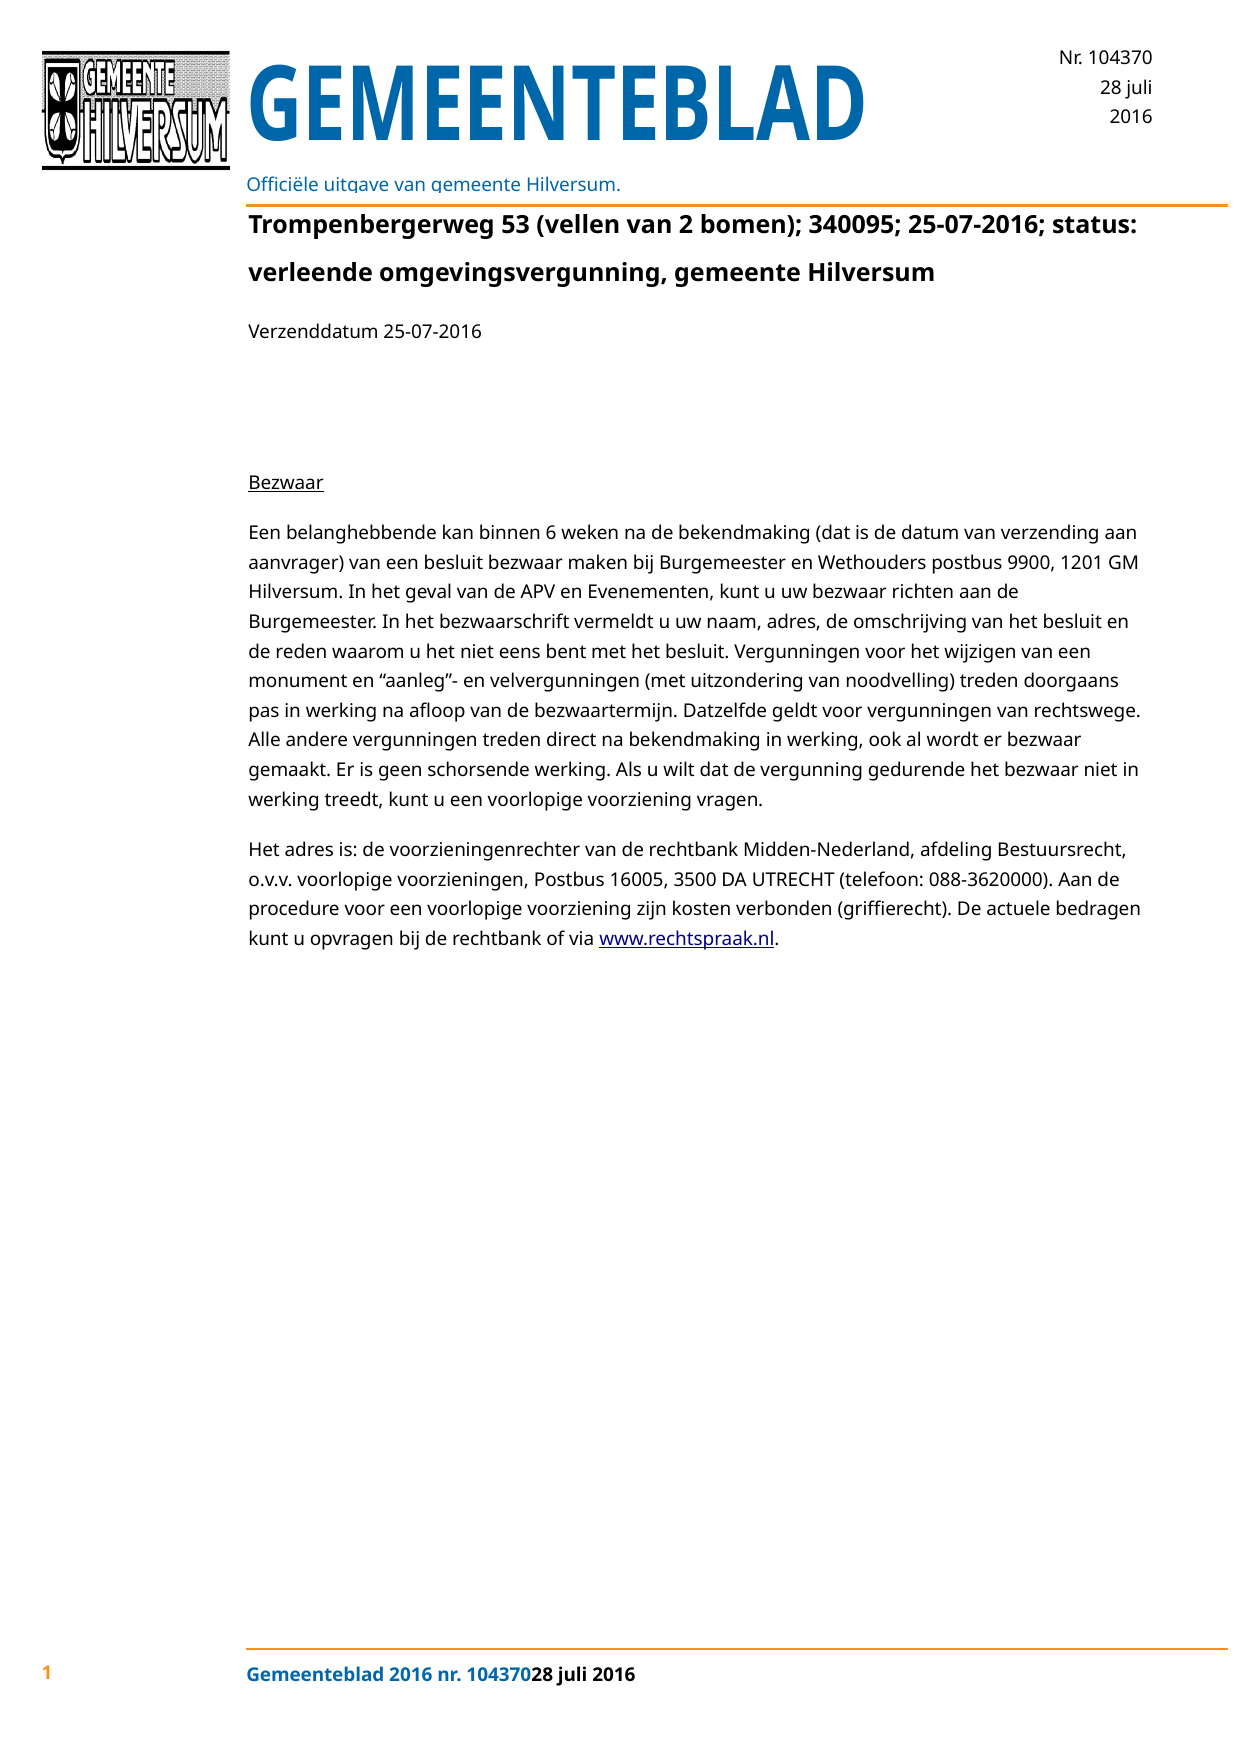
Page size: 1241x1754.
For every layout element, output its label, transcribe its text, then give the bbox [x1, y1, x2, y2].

text Trompenbergerweg 53 (vellen van 2 bomen); 340095; 25-07-2016; status: verleende omgevingsvergunning, gemeente Hilversum [248, 207, 1152, 288]
picture [41, 47, 231, 172]
text Bezwaar [248, 469, 1152, 495]
text Verzenddatum 25-07-2016 [248, 318, 1152, 344]
text Een belanghebbende kan binnen 6 weken na de bekendmaking (dat is de datum van verzending aan aanvrager) van een besluit bezwaar maken bij Burgemeester en Wethouders postbus 9900, 1201 GM Hilversum. In het geval van de APV en Evenementen, kunt u uw bezwaar richten aan de Burgemeester. In het bezwaarschrift vermeldt u uw naam, adres, de omschrijving van het besluit en de reden waarom u het niet eens bent met het besluit. Vergunningen voor het wijzigen van een monument en “aanleg”- en velvergunningen (met uitzondering van noodvelling) treden doorgaans pas in werking na afloop van de bezwaartermijn. Datzelfde geldt voor vergunningen van rechtswege. Alle andere vergunningen treden direct na bekendmaking in werking, ook al wordt er bezwaar gemaakt. Er is geen schorsende werking. Als u wilt dat de vergunning gedurende het bezwaar niet in werking treedt, kunt u een voorlopige voorziening vragen. [248, 519, 1152, 812]
text Het adres is: de voorzieningenrechter van de rechtbank Midden-Nederland, afdeling Bestuursrecht, o.v.v. voorlopige voorzieningen, Postbus 16005, 3500 DA UTRECHT (telefoon: 088-3620000). Aan de procedure voor een voorlopige voorziening zijn kosten verbonden (griffierecht). De actuele bedragen kunt u opvragen bij de rechtbank of via www.rechtspraak.nl. [248, 836, 1152, 951]
